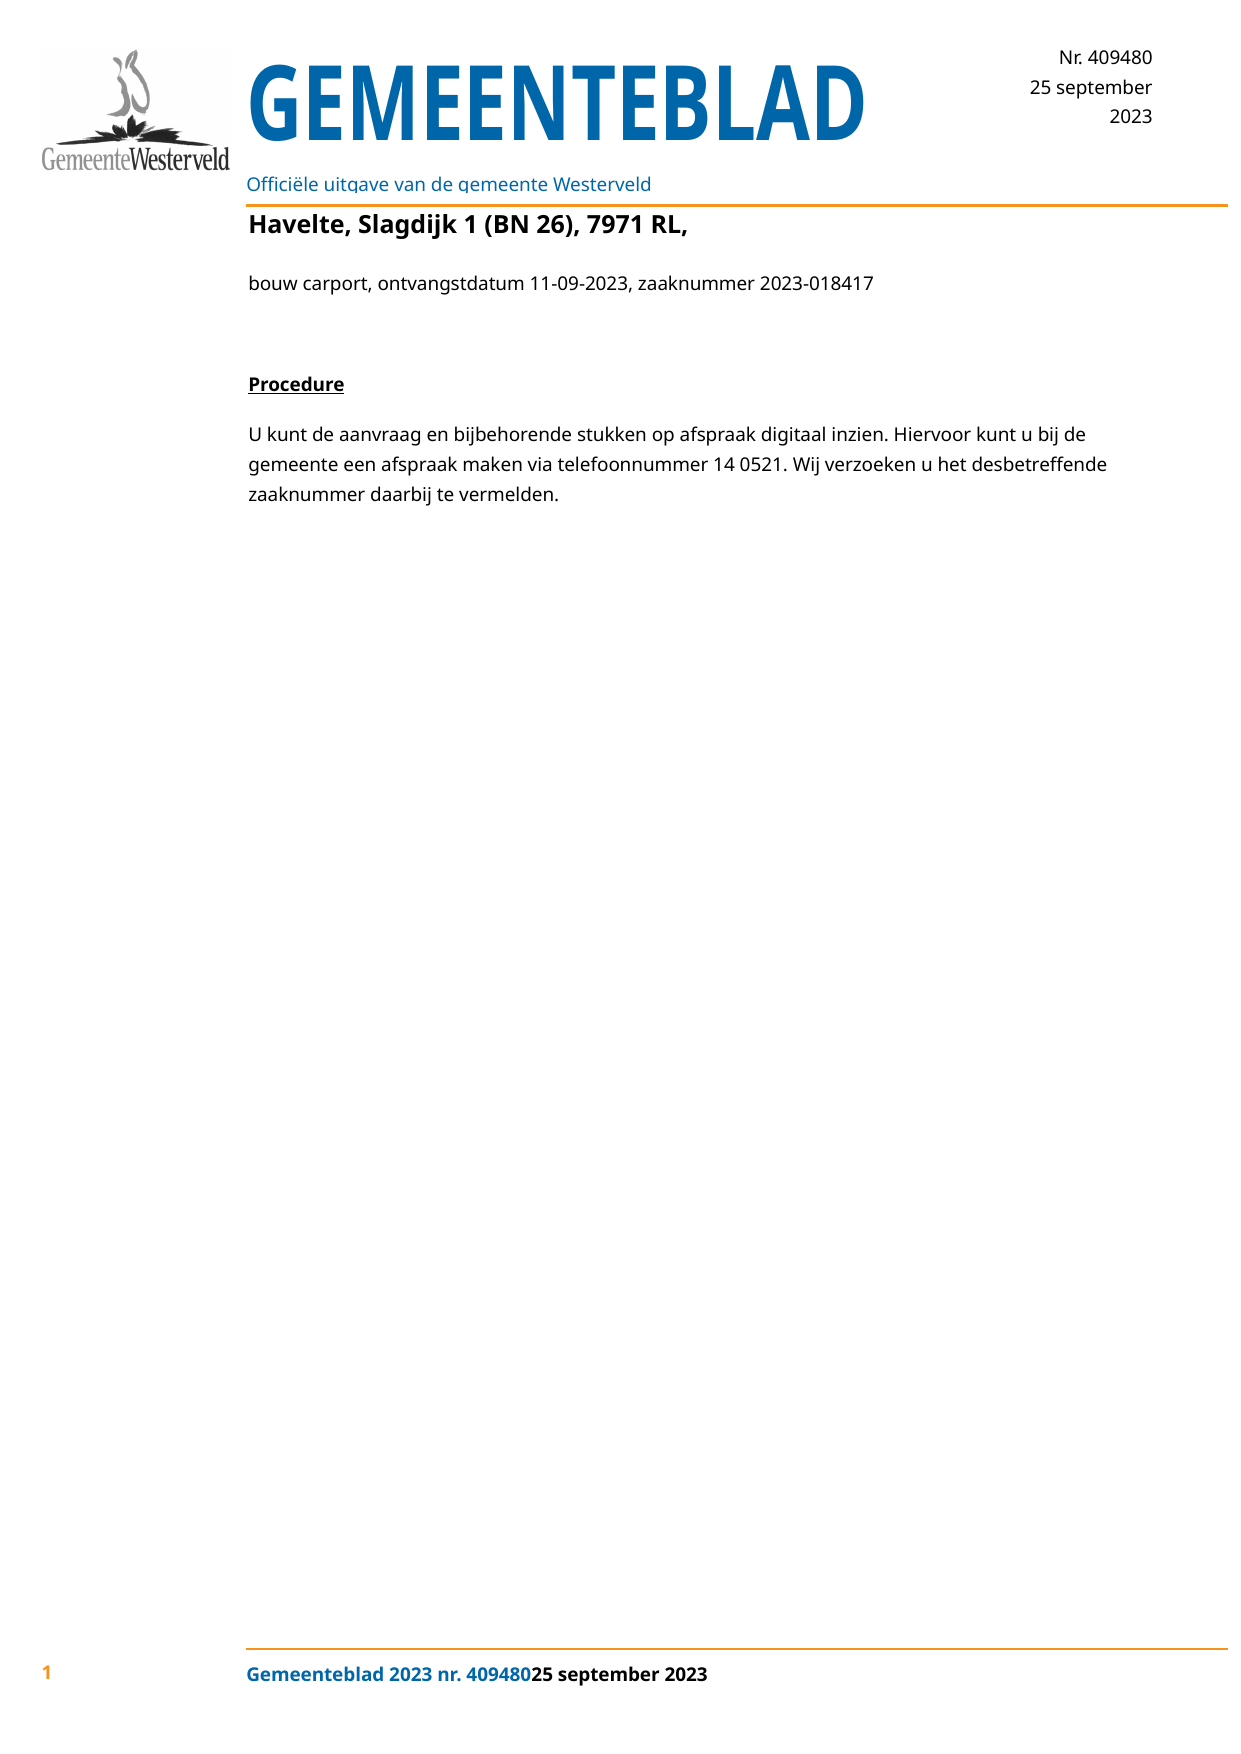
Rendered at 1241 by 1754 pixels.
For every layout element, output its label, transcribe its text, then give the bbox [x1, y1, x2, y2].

text bouw carport, ontvangstdatum 11-09-2023, zaaknummer 2023-018417 [248, 270, 1152, 296]
text U kunt de aanvraag en bijbehorende stukken op afspraak digitaal inzien. Hiervoor kunt u bij de gemeente een afspraak maken via telefoonnummer 14 0521. Wij verzoeken u het desbetreffende zaaknummer daarbij te vermelden. [248, 422, 1152, 506]
text Procedure [248, 371, 1152, 397]
picture [41, 47, 231, 172]
text Havelte, Slagdijk 1 (BN 26), 7971 RL, [248, 207, 1152, 241]
